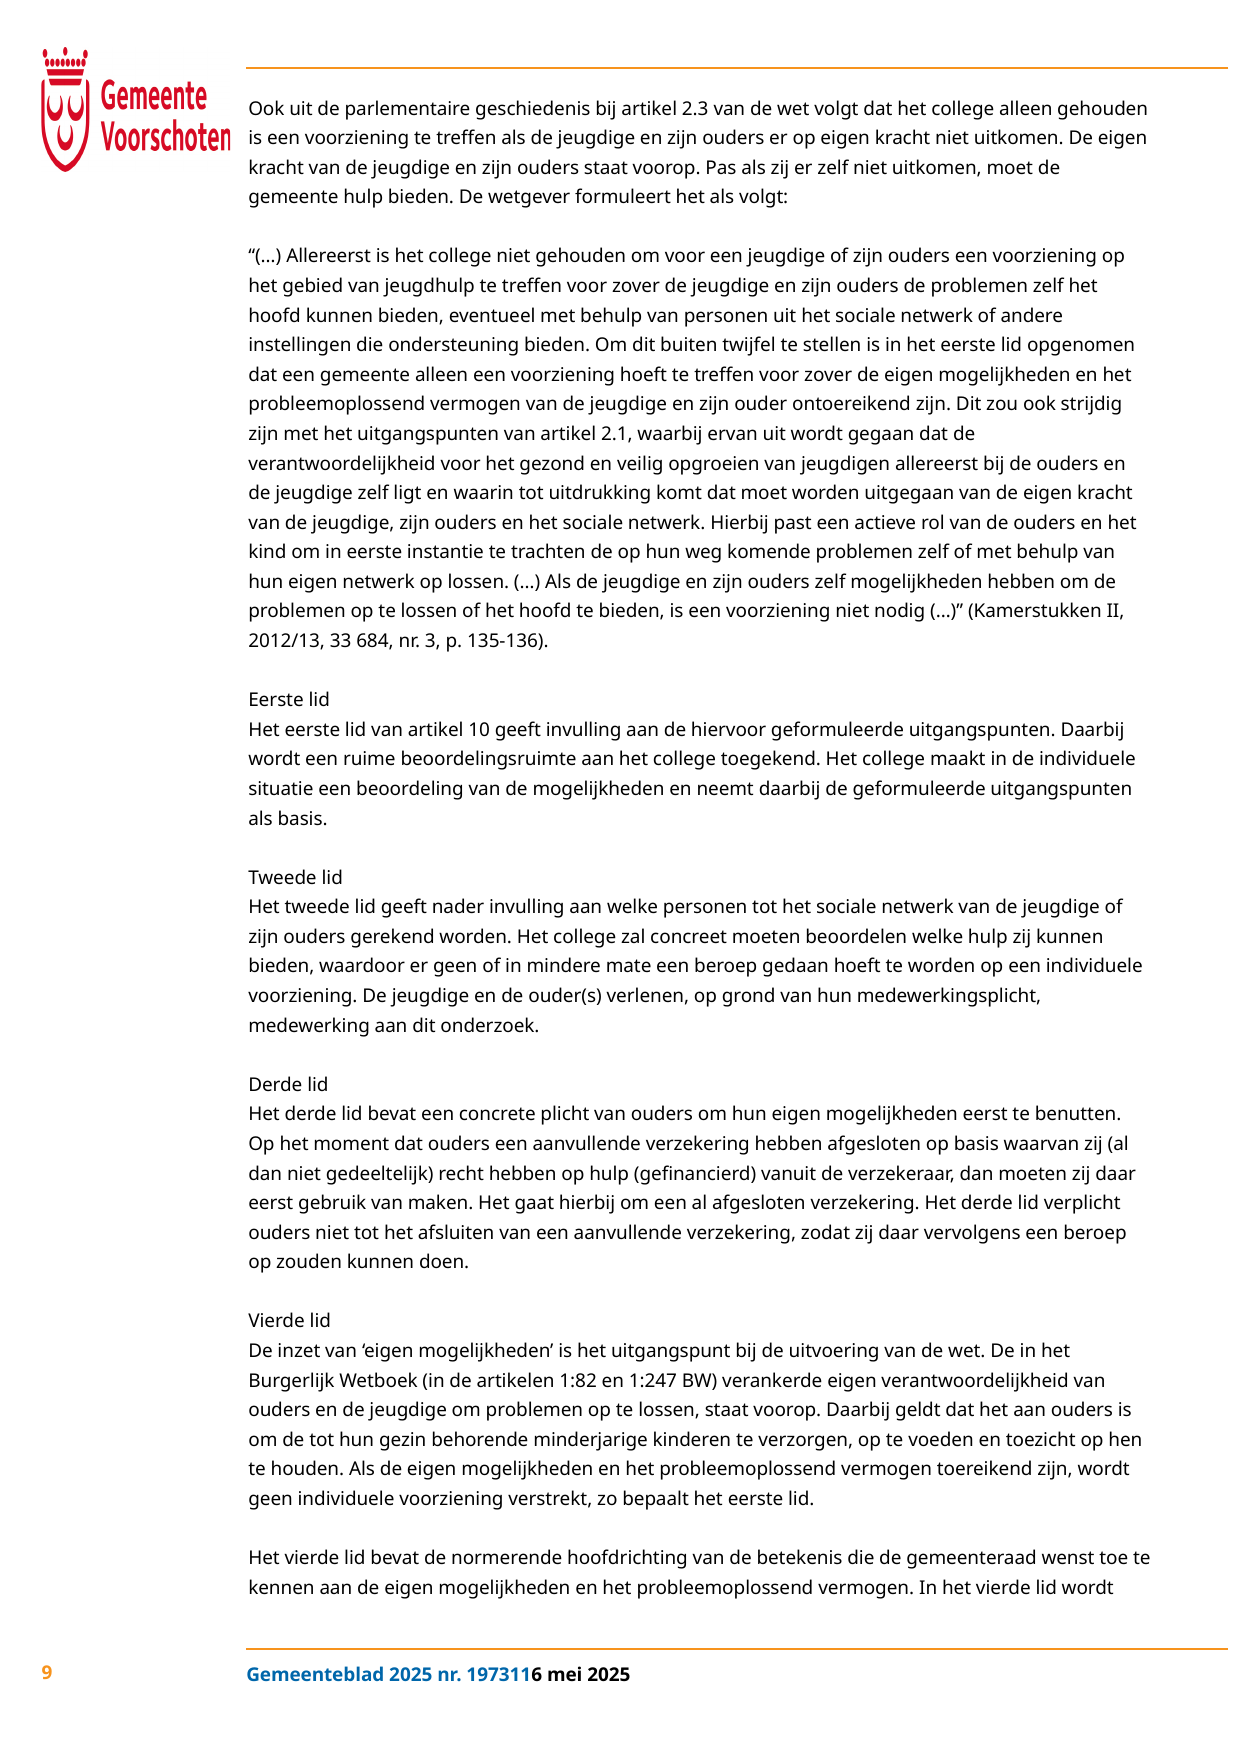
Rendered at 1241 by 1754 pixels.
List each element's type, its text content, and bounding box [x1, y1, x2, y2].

picture [41, 47, 231, 172]
text Tweede lid [248, 864, 1152, 890]
text Het tweede lid geeft nader invulling aan welke personen tot het sociale netwerk van de jeugdige of zijn ouders gerekend worden. Het college zal concreet moeten beoordelen welke hulp zij kunnen bieden, waardoor er geen of in mindere mate een beroep gedaan hoeft te worden op een individuele voorziening. De jeugdige en de ouder(s) verlenen, op grond van hun medewerkingsplicht, medewerking aan dit onderzoek. [248, 893, 1152, 1038]
text Het vierde lid bevat de normerende hoofdrichting van de betekenis die de gemeenteraad wenst toe te kennen aan de eigen mogelijkheden en het probleemoplossend vermogen. In het vierde lid wordt [248, 1544, 1152, 1600]
text Het eerste lid van artikel 10 geeft invulling aan de hiervoor geformuleerde uitgangspunten. Daarbij wordt een ruime beoordelingsruimte aan het college toegekend. Het college maakt in de individuele situatie een beoordeling van de mogelijkheden en neemt daarbij de geformuleerde uitgangspunten als basis. [248, 716, 1152, 831]
text De inzet van ‘eigen mogelijkheden’ is het uitgangspunt bij de uitvoering van de wet. De in het Burgerlijk Wetboek (in de artikelen 1:82 en 1:247 BW) verankerde eigen verantwoordelijkheid van ouders en de jeugdige om problemen op te lossen, staat voorop. Daarbij geldt dat het aan ouders is om de tot hun gezin behorende minderjarige kinderen te verzorgen, op te voeden en toezicht op hen te houden. Als de eigen mogelijkheden en het probleemoplossend vermogen toereikend zijn, wordt geen individuele voorziening verstrekt, zo bepaalt het eerste lid. [248, 1337, 1152, 1511]
text Vierde lid [248, 1308, 1152, 1333]
text Het derde lid bevat een concrete plicht van ouders om hun eigen mogelijkheden eerst te benutten. Op het moment dat ouders een aanvullende verzekering hebben afgesloten op basis waarvan zij (al dan niet gedeeltelijk) recht hebben op hulp (gefinancierd) vanuit de verzekeraar, dan moeten zij daar eerst gebruik van maken. Het gaat hierbij om een al afgesloten verzekering. Het derde lid verplicht ouders niet tot het afsluiten van een aanvullende verzekering, zodat zij daar vervolgens een beroep op zouden kunnen doen. [248, 1101, 1152, 1274]
text Ook uit de parlementaire geschiedenis bij artikel 2.3 van de wet volgt dat het college alleen gehouden is een voorziening te treffen als de jeugdige en zijn ouders er op eigen kracht niet uitkomen. De eigen kracht van de jeugdige en zijn ouders staat voorop. Pas als zij er zelf niet uitkomen, moet de gemeente hulp bieden. De wetgever formuleert het als volgt: [248, 95, 1152, 209]
text “(…) Allereerst is het college niet gehouden om voor een jeugdige of zijn ouders een voorziening op het gebied van jeugdhulp te treffen voor zover de jeugdige en zijn ouders de problemen zelf het hoofd kunnen bieden, eventueel met behulp van personen uit het sociale netwerk of andere instellingen die ondersteuning bieden. Om dit buiten twijfel te stellen is in het eerste lid opgenomen dat een gemeente alleen een voorziening hoeft te treffen voor zover de eigen mogelijkheden en het probleemoplossend vermogen van de jeugdige en zijn ouder ontoereikend zijn. Dit zou ook strijdig zijn met het uitgangspunten van artikel 2.1, waarbij ervan uit wordt gegaan dat de verantwoordelijkheid voor het gezond en veilig opgroeien van jeugdigen allereerst bij de ouders en de jeugdige zelf ligt en waarin tot uitdrukking komt dat moet worden uitgegaan van de eigen kracht van de jeugdige, zijn ouders en het sociale netwerk. Hierbij past een actieve rol van de ouders en het kind om in eerste instantie te trachten de op hun weg komende problemen zelf of met behulp van hun eigen netwerk op lossen. (…) Als de jeugdige en zijn ouders zelf mogelijkheden hebben om de problemen op te lossen of het hoofd te bieden, is een voorziening niet nodig (…)” (Kamerstukken II, 2012/13, 33 684, nr. 3, p. 135-136). [248, 243, 1152, 653]
text Derde lid [248, 1071, 1152, 1097]
text Eerste lid [248, 686, 1152, 712]
